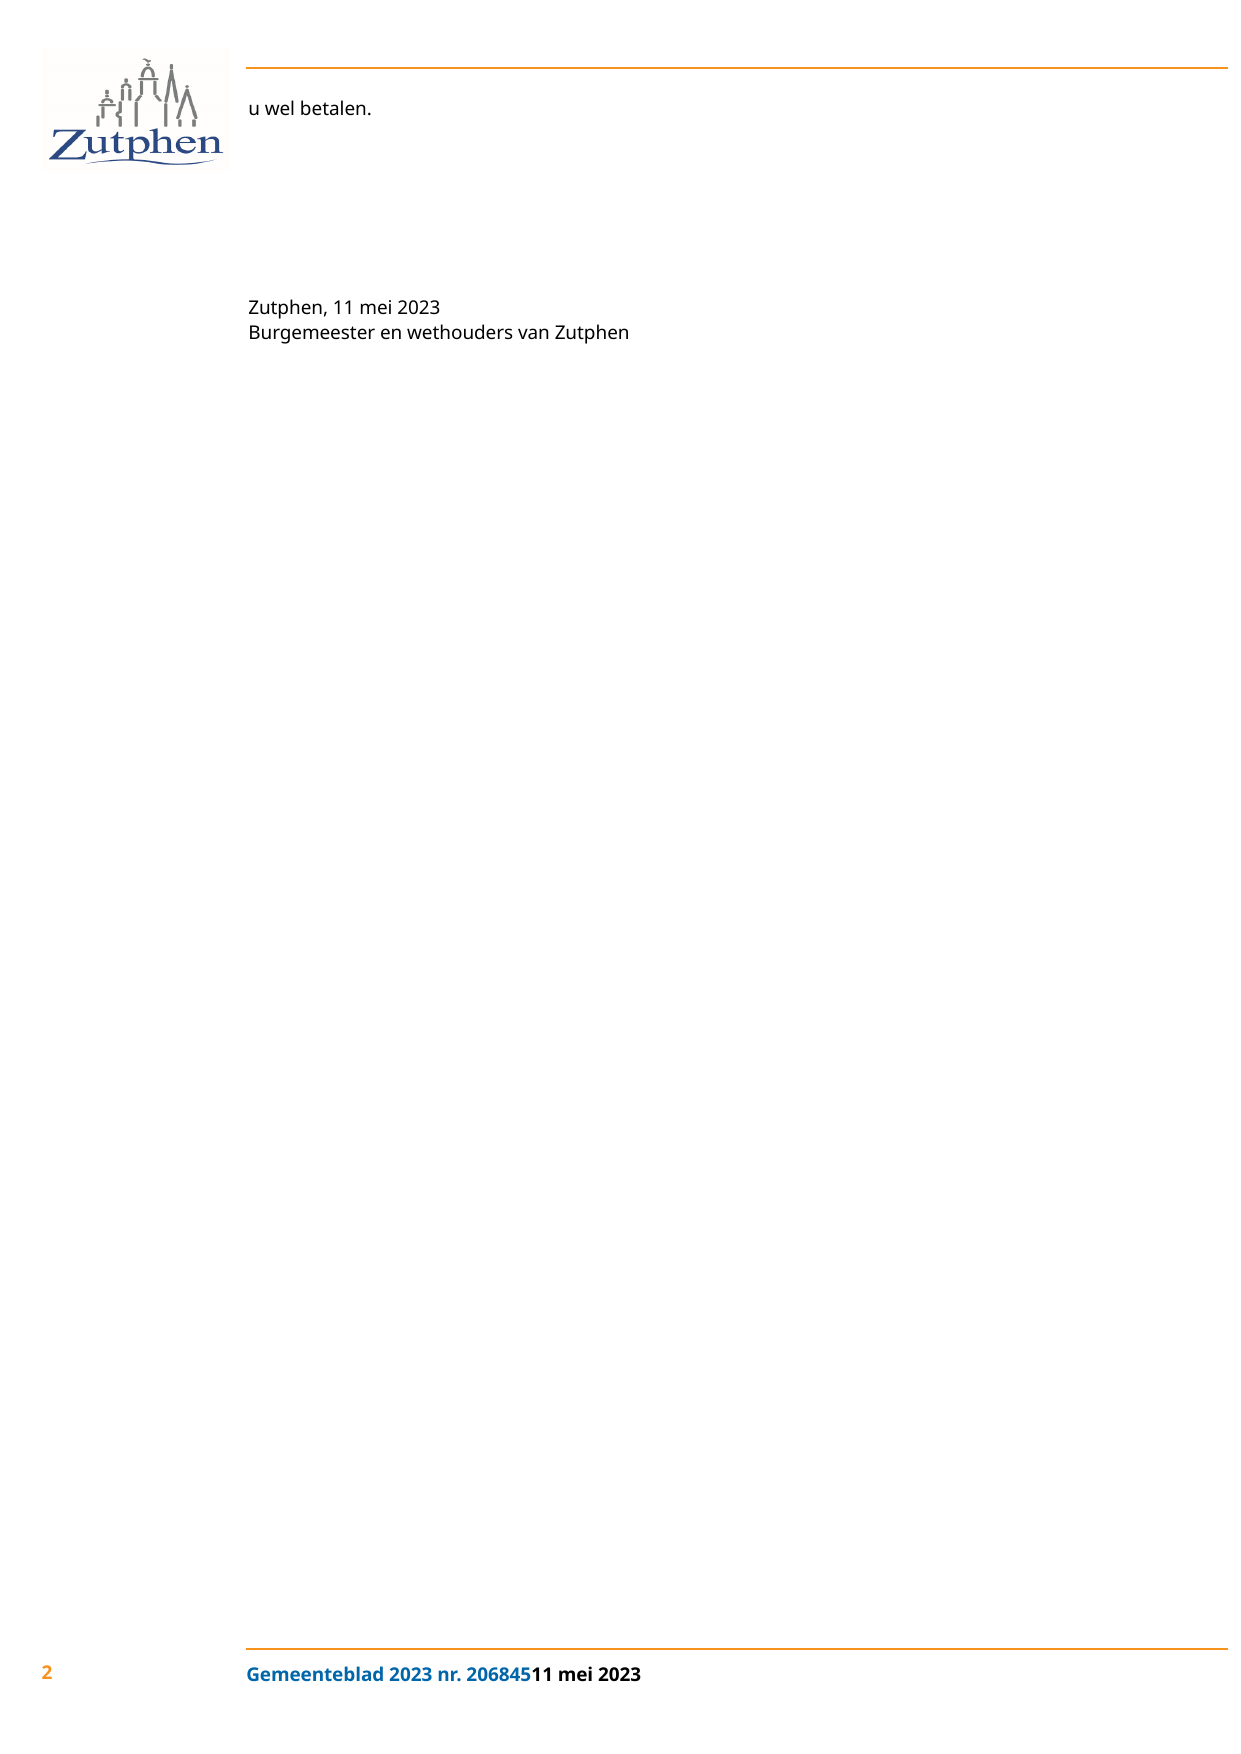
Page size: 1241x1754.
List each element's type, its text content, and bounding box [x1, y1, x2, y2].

text u wel betalen. [248, 95, 1152, 121]
picture [41, 47, 231, 172]
text Zutphen, 11 mei 2023 [248, 294, 1152, 319]
text Burgemeester en wethouders van Zutphen [248, 319, 1152, 345]
